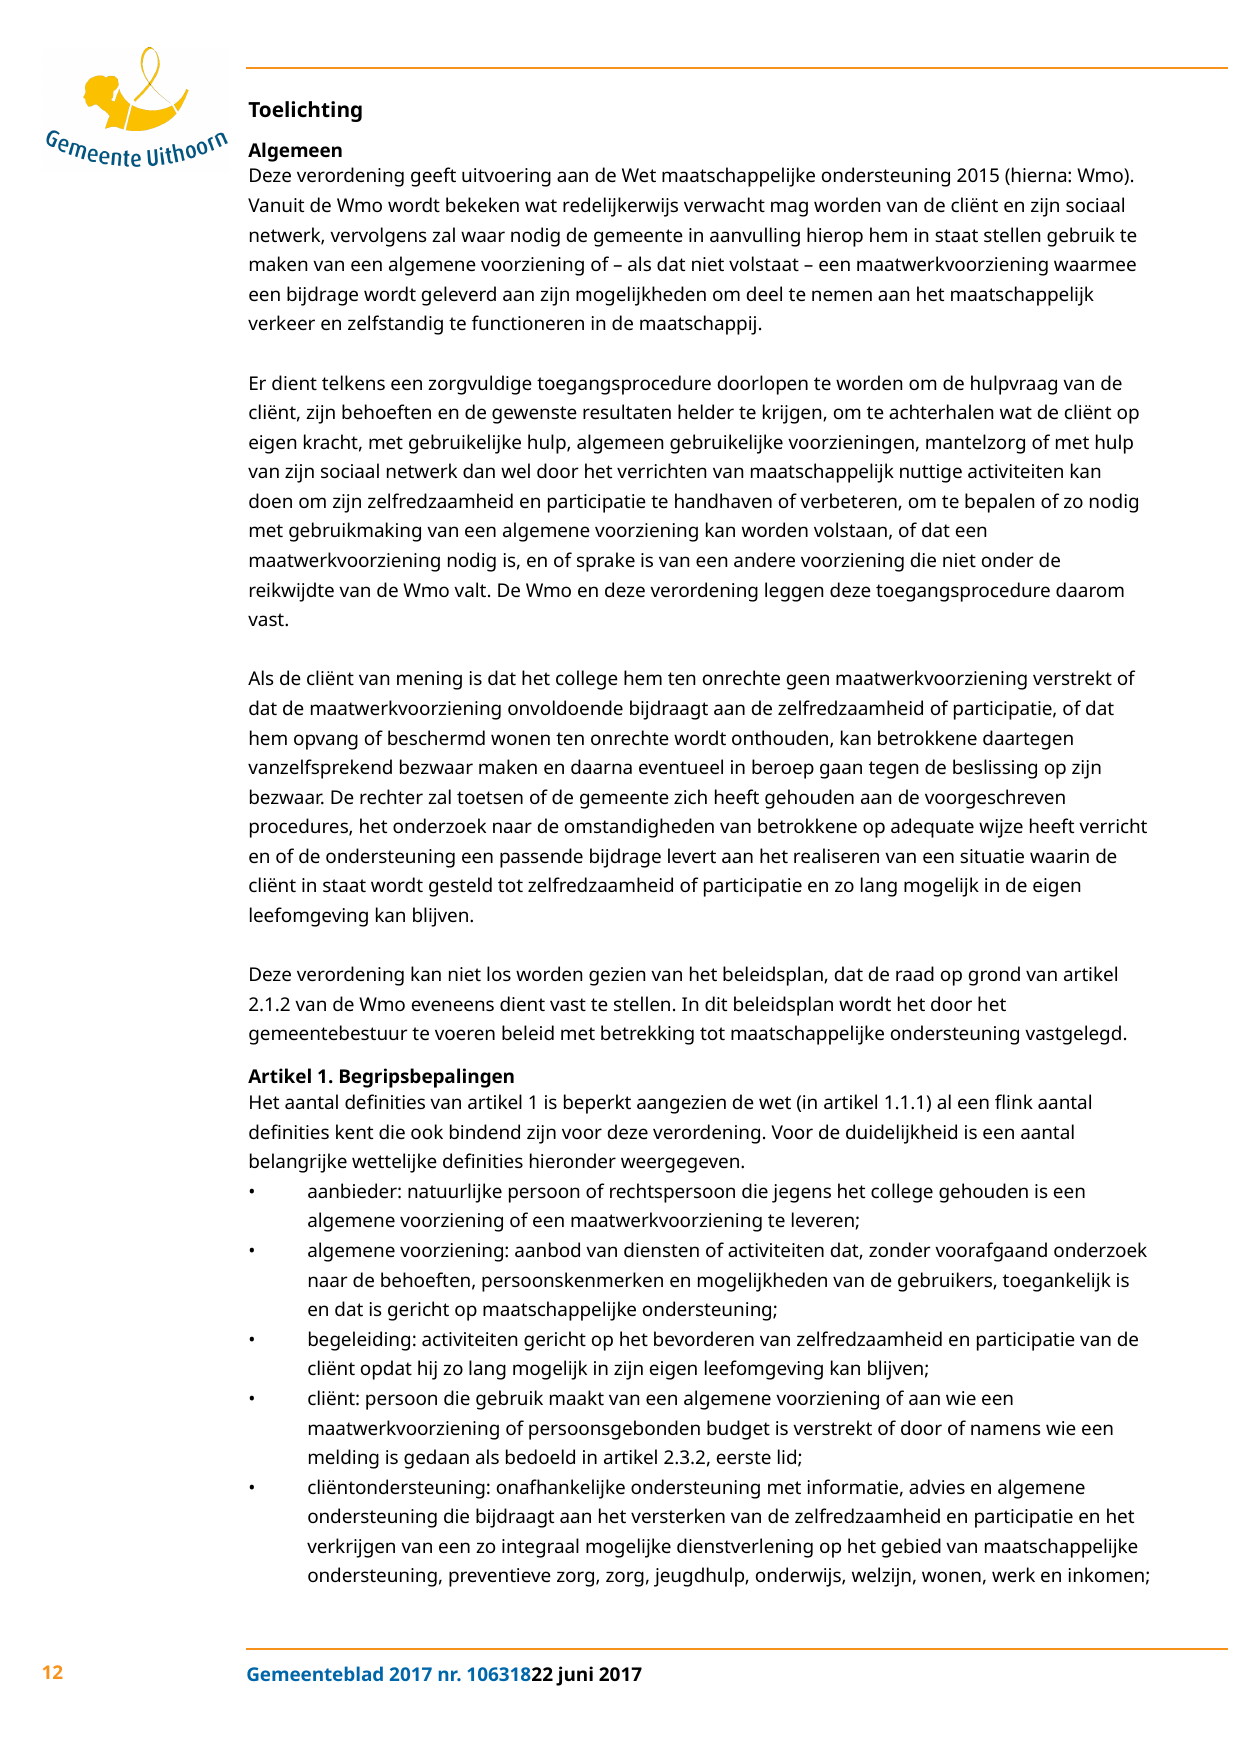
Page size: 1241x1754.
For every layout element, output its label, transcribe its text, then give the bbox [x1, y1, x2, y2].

text Deze verordening kan niet los worden gezien van het beleidsplan, dat de raad op grond van artikel 2.1.2 van de Wmo eveneens dient vast te stellen. In dit beleidsplan wordt het door het gemeentebestuur te voeren beleid met betrekking tot maatschappelijke ondersteuning vastgelegd. [248, 961, 1152, 1046]
list begeleiding: activiteiten gericht op het bevorderen van zelfredzaamheid en participatie van de cliënt opdat hij zo lang mogelijk in zijn eigen leefomgeving kan blijven; [248, 1326, 1152, 1381]
list algemene voorziening: aanbod van diensten of activiteiten dat, zonder voorafgaand onderzoek naar de behoeften, persoonskenmerken en mogelijkheden van de gebruikers, toegankelijk is en dat is gericht op maatschappelijke ondersteuning; [248, 1237, 1152, 1322]
text Het aantal definities van artikel 1 is beperkt aangezien de wet (in artikel 1.1.1) al een flink aantal definities kent die ook bindend zijn voor deze verordening. Voor de duidelijkheid is een aantal belangrijke wettelijke definities hieronder weergegeven. [248, 1089, 1152, 1174]
list aanbieder: natuurlijke persoon of rechtspersoon die jegens het college gehouden is een algemene voorziening of een maatwerkvoorziening te leveren; [248, 1178, 1152, 1233]
text Deze verordening geeft uitvoering aan de Wet maatschappelijke ondersteuning 2015 (hierna: Wmo). Vanuit de Wmo wordt bekeken wat redelijkerwijs verwacht mag worden van de cliënt en zijn sociaal netwerk, vervolgens zal waar nodig de gemeente in aanvulling hierop hem in staat stellen gebruik te maken van een algemene voorziening of – als dat niet volstaat – een maatwerkvoorziening waarmee een bijdrage wordt geleverd aan zijn mogelijkheden om deel te nemen aan het maatschappelijk verkeer en zelfstandig te functioneren in de maatschappij. [248, 163, 1152, 336]
text Er dient telkens een zorgvuldige toegangsprocedure doorlopen te worden om de hulpvraag van de cliënt, zijn behoeften en de gewenste resultaten helder te krijgen, om te achterhalen wat de cliënt op eigen kracht, met gebruikelijke hulp, algemeen gebruikelijke voorzieningen, mantelzorg of met hulp van zijn sociaal netwerk dan wel door het verrichten van maatschappelijk nuttige activiteiten kan doen om zijn zelfredzaamheid en participatie te handhaven of verbeteren, om te bepalen of zo nodig met gebruikmaking van een algemene voorziening kan worden volstaan, of dat een maatwerkvoorziening nodig is, en of sprake is van een andere voorziening die niet onder de reikwijdte van de Wmo valt. De Wmo en deze verordening leggen deze toegangsprocedure daarom vast. [248, 370, 1152, 632]
text Als de cliënt van mening is dat het college hem ten onrechte geen maatwerkvoorziening verstrekt of dat de maatwerkvoorziening onvoldoende bijdraagt aan de zelfredzaamheid of participatie, of dat hem opvang of beschermd wonen ten onrechte wordt onthouden, kan betrokkene daartegen vanzelfsprekend bezwaar maken en daarna eventueel in beroep gaan tegen de beslissing op zijn bezwaar. De rechter zal toetsen of de gemeente zich heeft gehouden aan de voorgeschreven procedures, het onderzoek naar de omstandigheden van betrokkene op adequate wijze heeft verricht en of de ondersteuning een passende bijdrage levert aan het realiseren van een situatie waarin de cliënt in staat wordt gesteld tot zelfredzaamheid of participatie en zo lang mogelijk in de eigen leefomgeving kan blijven. [248, 666, 1152, 928]
text Toelichting [248, 95, 1152, 123]
list cliënt: persoon die gebruik maakt van een algemene voorziening of aan wie een maatwerkvoorziening of persoonsgebonden budget is verstrekt of door of namens wie een melding is gedaan als bedoeld in artikel 2.3.2, eerste lid; [248, 1385, 1152, 1470]
text Artikel 1. Begripsbepalingen [248, 1064, 1152, 1089]
text Algemeen [248, 137, 1152, 163]
picture [41, 47, 231, 172]
list cliëntondersteuning: onafhankelijke ondersteuning met informatie, advies en algemene ondersteuning die bijdraagt aan het versterken van de zelfredzaamheid en participatie en het verkrijgen van een zo integraal mogelijke dienstverlening op het gebied van maatschappelijke ondersteuning, preventieve zorg, zorg, jeugdhulp, onderwijs, welzijn, wonen, werk en inkomen; [248, 1474, 1152, 1588]
